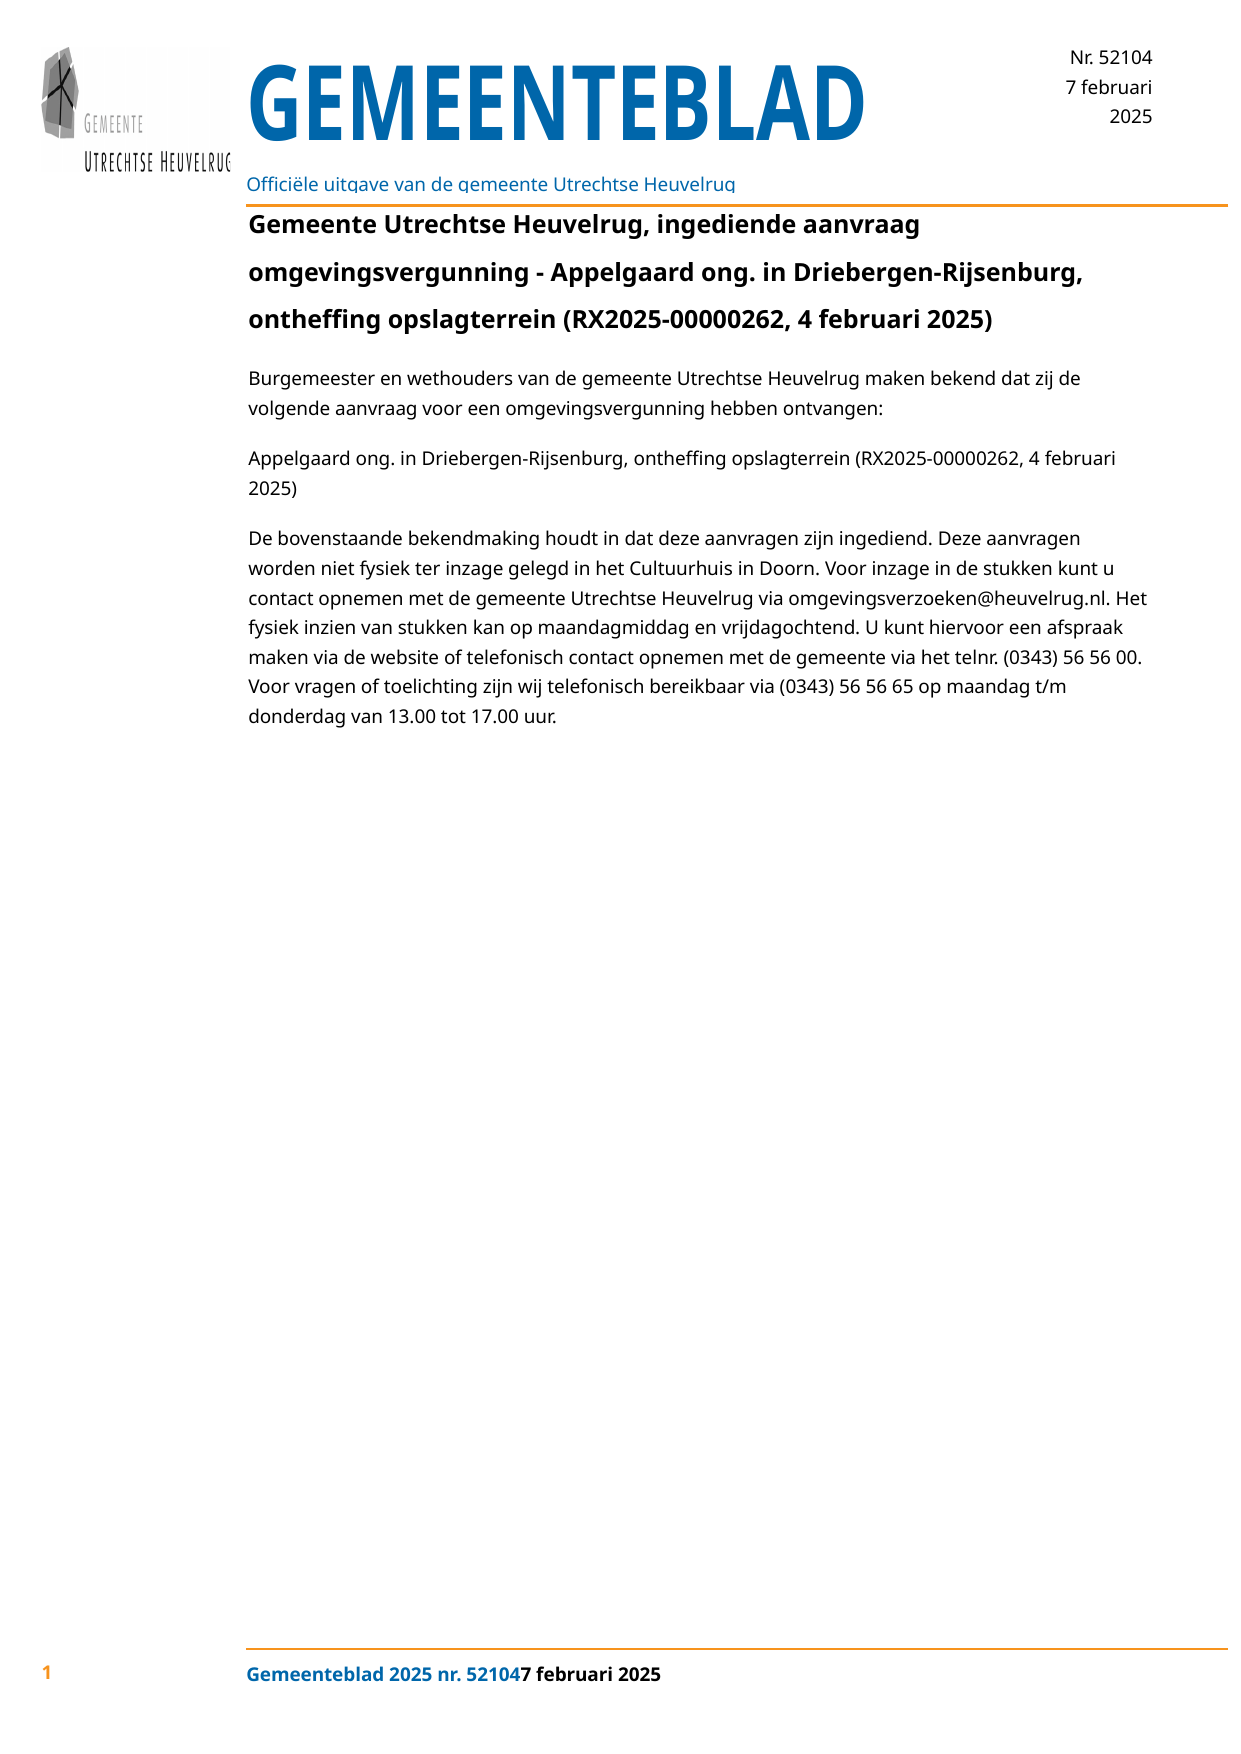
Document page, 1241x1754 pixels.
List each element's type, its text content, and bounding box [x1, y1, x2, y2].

text De bovenstaande bekendmaking houdt in dat deze aanvragen zijn ingediend. Deze aanvragen worden niet fysiek ter inzage gelegd in het Cultuurhuis in Doorn. Voor inzage in de stukken kunt u contact opnemen met de gemeente Utrechtse Heuvelrug via omgevingsverzoeken@heuvelrug.nl. Het fysiek inzien van stukken kan op maandagmiddag en vrijdagochtend. U kunt hiervoor een afspraak maken via de website of telefonisch contact opnemen met de gemeente via het telnr. (0343) 56 56 00. Voor vragen of toelichting zijn wij telefonisch bereikbaar via (0343) 56 56 65 op maandag t/m donderdag van 13.00 tot 17.00 uur. [248, 526, 1152, 729]
text Appelgaard ong. in Driebergen-Rijsenburg, ontheffing opslagterrein (RX2025-00000262, 4 februari 2025) [248, 446, 1152, 501]
text Gemeente Utrechtse Heuvelrug, ingediende aanvraag omgevingsvergunning - Appelgaard ong. in Driebergen-Rijsenburg, ontheffing opslagterrein (RX2025-00000262, 4 februari 2025) [248, 207, 1152, 336]
text Burgemeester en wethouders van de gemeente Utrechtse Heuvelrug maken bekend dat zij de volgende aanvraag voor een omgevingsvergunning hebben ontvangen: [248, 366, 1152, 421]
picture [41, 47, 231, 172]
